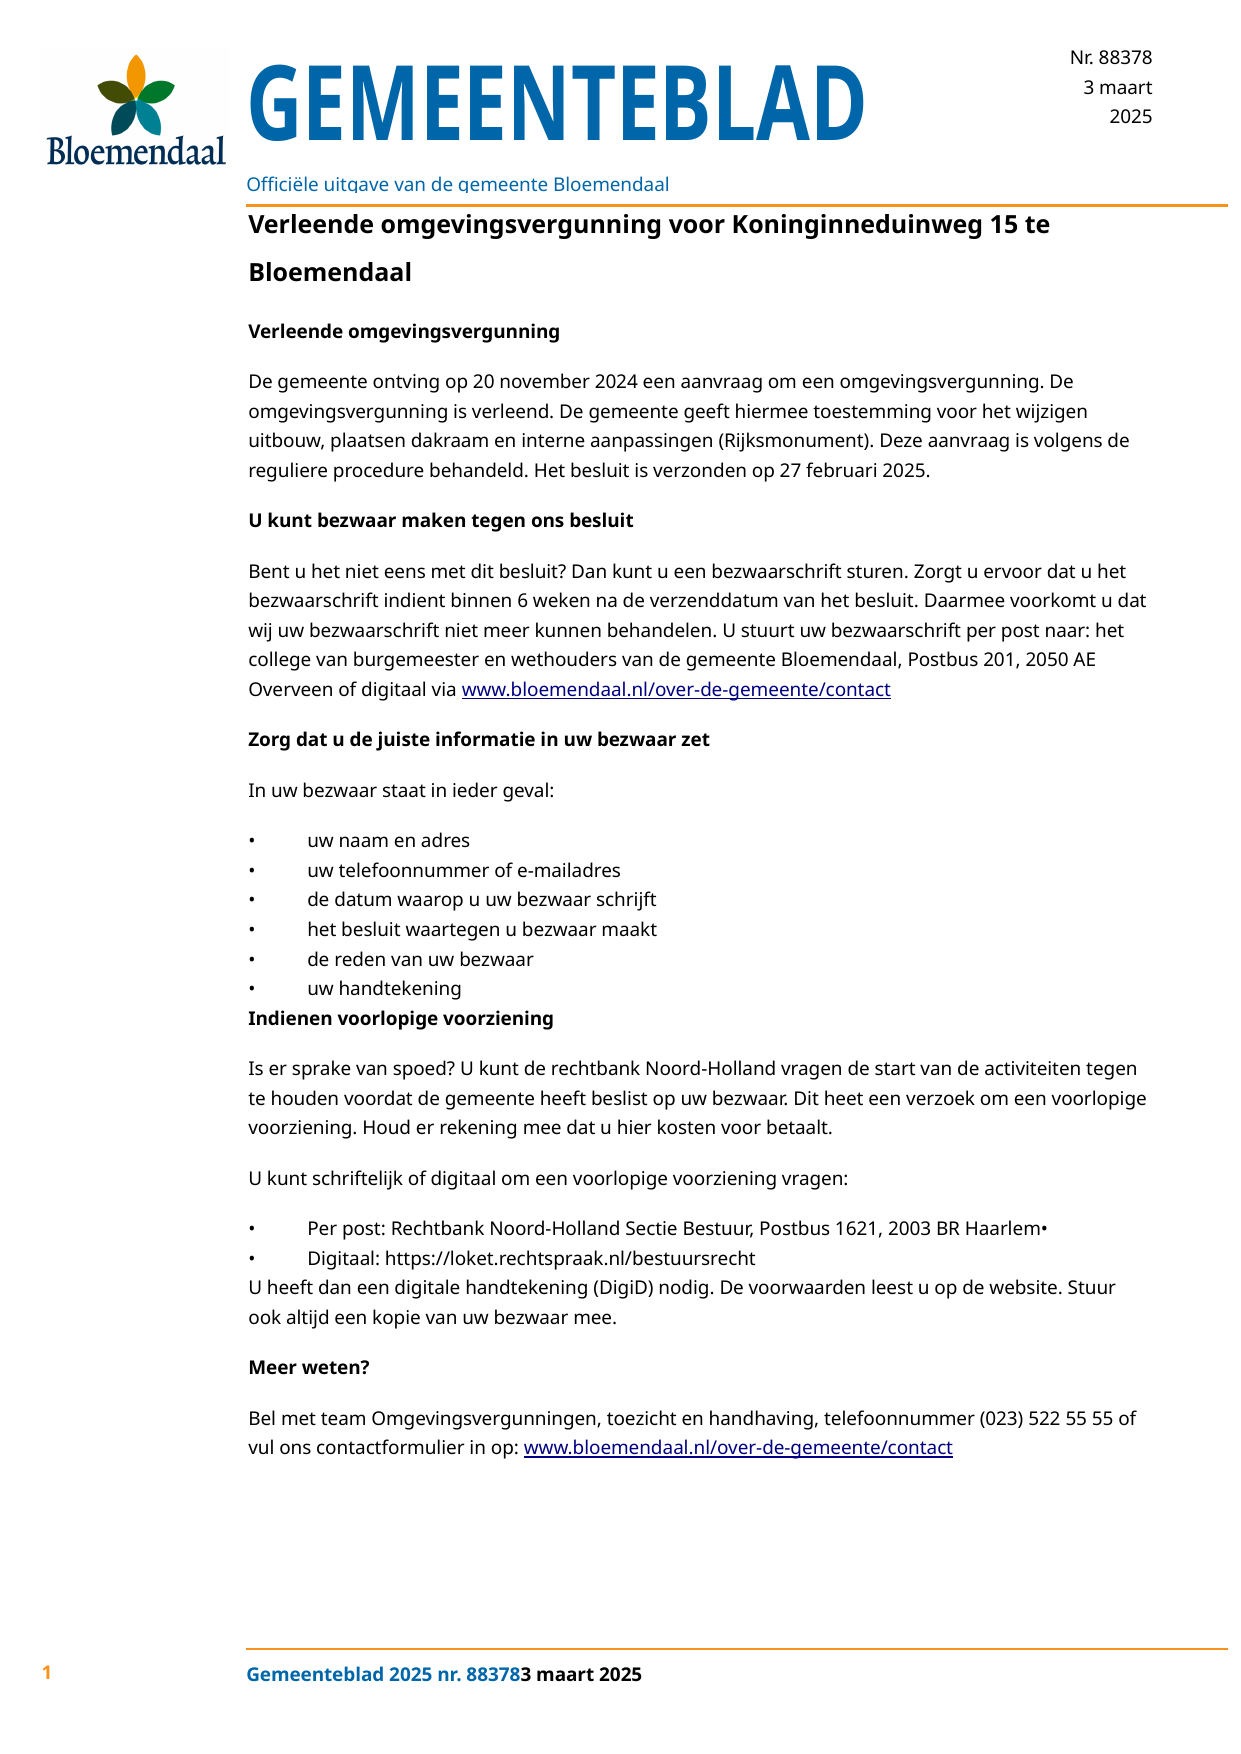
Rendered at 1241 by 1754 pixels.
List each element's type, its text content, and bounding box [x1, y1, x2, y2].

text In uw bezwaar staat in ieder geval: [248, 777, 1152, 803]
list de reden van uw bezwaar [248, 946, 1152, 972]
list uw naam en adres [248, 827, 1152, 853]
list Digitaal: https://loket.rechtspraak.nl/bestuursrecht [248, 1245, 1152, 1271]
text U kunt schriftelijk of digitaal om een voorlopige voorziening vragen: [248, 1165, 1152, 1191]
list Per post: Rechtbank Noord-Holland Sectie Bestuur, Postbus 1621, 2003 BR Haarlem• [248, 1215, 1152, 1241]
text Bel met team Omgevingsvergunningen, toezicht en handhaving, telefoonnummer (023) 522 55 55 of vul ons contactformulier in op: www.bloemendaal.nl/over-de-gemeente/contact [248, 1405, 1152, 1460]
list de datum waarop u uw bezwaar schrijft [248, 887, 1152, 912]
text De gemeente ontving op 20 november 2024 een aanvraag om een omgevingsvergunning. De omgevingsvergunning is verleend. De gemeente geeft hiermee toestemming voor het wijzigen uitbouw, plaatsen dakraam en interne aanpassingen (Rijksmonument). Deze aanvraag is volgens de reguliere procedure behandeld. Het besluit is verzonden op 27 februari 2025. [248, 368, 1152, 483]
text Meer weten? [248, 1354, 1152, 1380]
text Is er sprake van spoed? U kunt de rechtbank Noord-Holland vragen de start van de activiteiten tegen te houden voordat de gemeente heeft beslist op uw bezwaar. Dit heet een verzoek om een voorlopige voorziening. Houd er rekening mee dat u hier kosten voor betaalt. [248, 1055, 1152, 1140]
list uw handtekening [248, 975, 1152, 1001]
list uw telefoonnummer of e-mailadres [248, 857, 1152, 883]
text Verleende omgevingsvergunning [248, 318, 1152, 344]
text Bent u het niet eens met dit besluit? Dan kunt u een bezwaarschrift sturen. Zorgt u ervoor dat u het bezwaarschrift indient binnen 6 weken na de verzenddatum van het besluit. Daarmee voorkomt u dat wij uw bezwaarschrift niet meer kunnen behandelen. U stuurt uw bezwaarschrift per post naar: het college van burgemeester en wethouders van de gemeente Bloemendaal, Postbus 201, 2050 AE Overveen of digitaal via www.bloemendaal.nl/over-de-gemeente/contact [248, 558, 1152, 702]
text Verleende omgevingsvergunning voor Koninginneduinweg 15 te Bloemendaal [248, 207, 1152, 288]
text Indienen voorlopige voorziening [248, 1005, 1152, 1031]
list het besluit waartegen u bezwaar maakt [248, 916, 1152, 942]
text U heeft dan een digitale handtekening (DigiD) nodig. De voorwaarden leest u op de website. Stuur ook altijd een kopie van uw bezwaar mee. [248, 1274, 1152, 1330]
picture [41, 47, 231, 172]
text Zorg dat u de juiste informatie in uw bezwaar zet [248, 727, 1152, 752]
text U kunt bezwaar maken tegen ons besluit [248, 507, 1152, 533]
